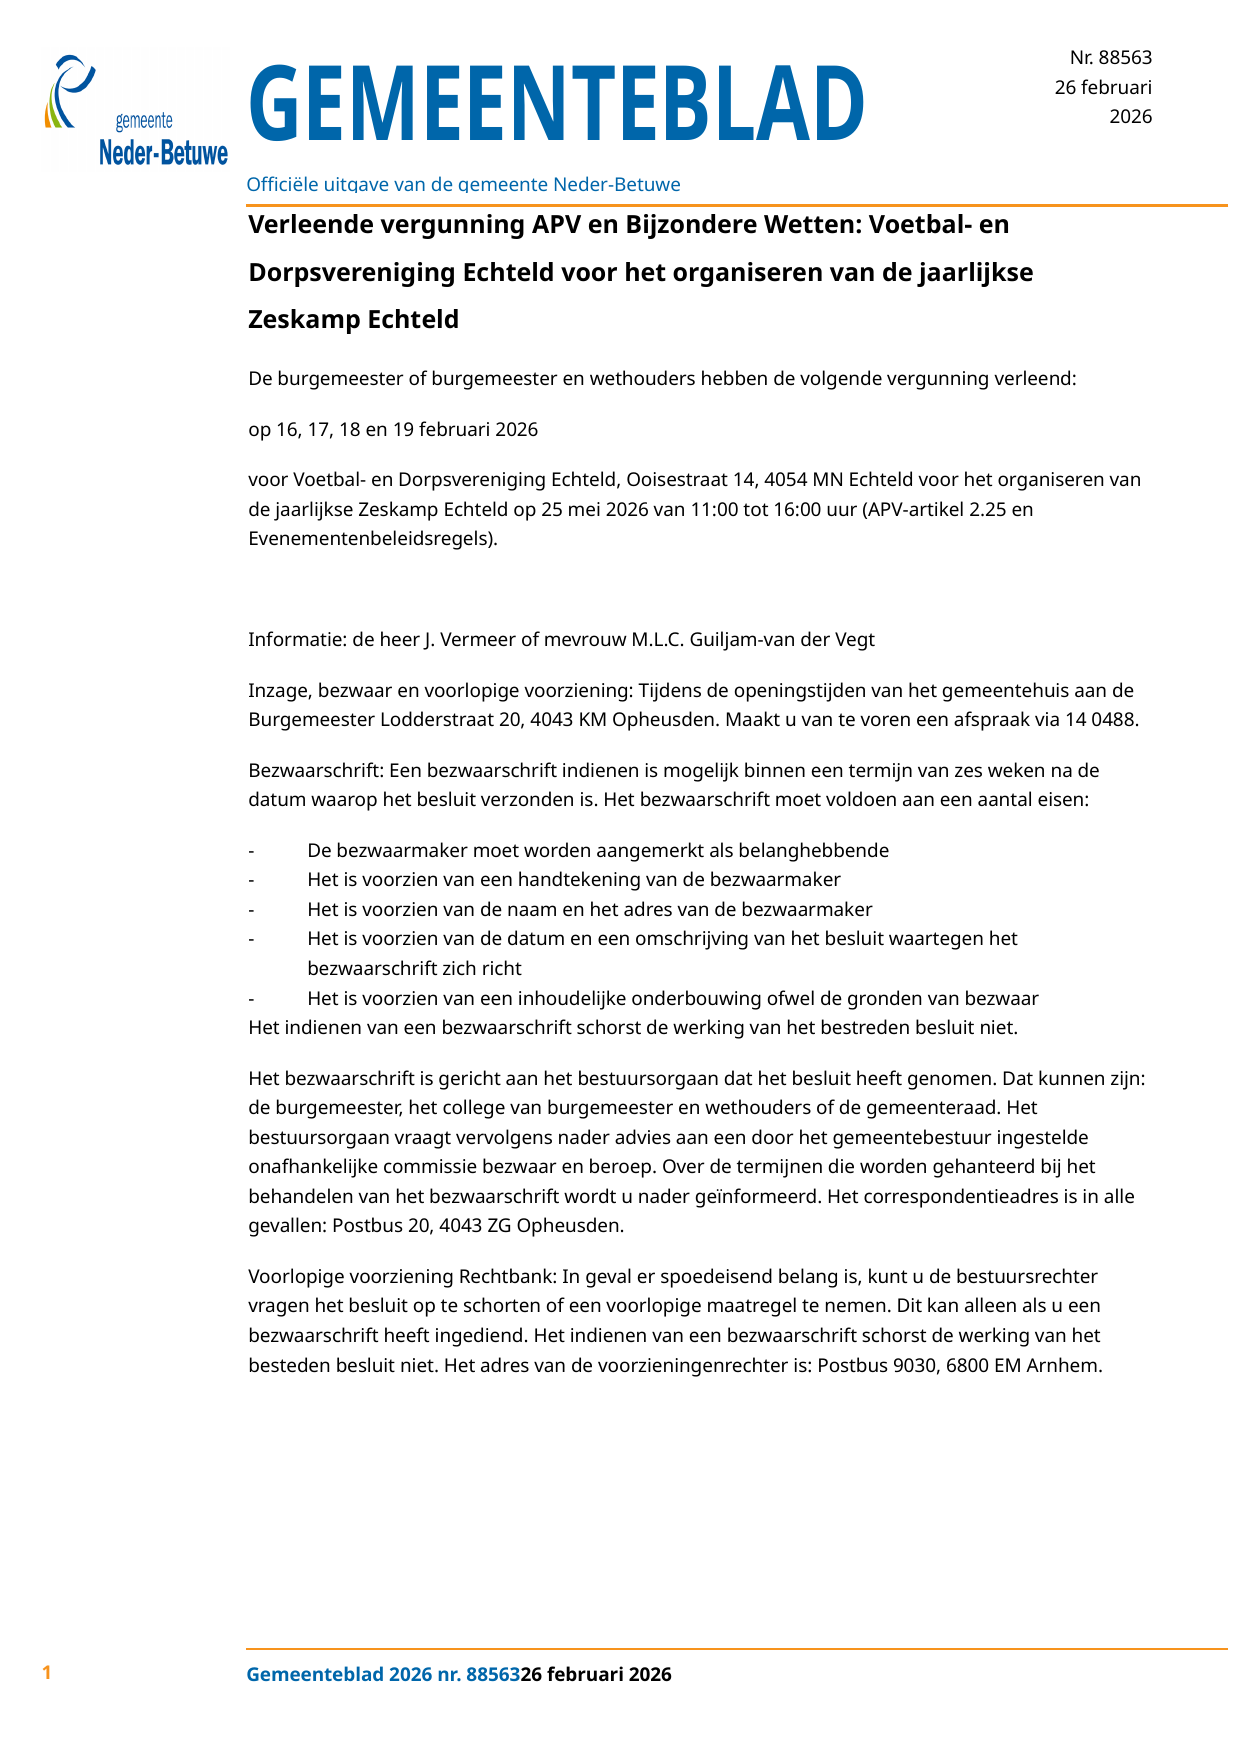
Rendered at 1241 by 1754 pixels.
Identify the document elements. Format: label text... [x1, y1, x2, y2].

list De bezwaarmaker moet worden aangemerkt als belanghebbende [248, 837, 1152, 862]
list Het is voorzien van de datum en een omschrijving van het besluit waartegen het bezwaarschrift zich richt [248, 926, 1152, 981]
text op 16, 17, 18 en 19 februari 2026 [248, 416, 1152, 442]
text Voorlopige voorziening Rechtbank: In geval er spoedeisend belang is, kunt u de bestuursrechter vragen het besluit op te schorten of een voorlopige maatregel te nemen. Dit kan alleen als u een bezwaarschrift heeft ingediend. Het indienen van een bezwaarschrift schorst de werking van het besteden besluit niet. Het adres van de voorzieningenrechter is: Postbus 9030, 6800 EM Arnhem. [248, 1263, 1152, 1377]
text De burgemeester of burgemeester en wethouders hebben de volgende vergunning verleend: [248, 366, 1152, 391]
text voor Voetbal- en Dorpsvereniging Echteld, Ooisestraat 14, 4054 MN Echteld voor het organiseren van de jaarlijkse Zeskamp Echteld op 25 mei 2026 van 11:00 tot 16:00 uur (APV-artikel 2.25 en Evenementenbeleidsregels). [248, 466, 1152, 551]
text Verleende vergunning APV en Bijzondere Wetten: Voetbal- en Dorpsvereniging Echteld voor het organiseren van de jaarlijkse Zeskamp Echteld [248, 207, 1152, 336]
list Het is voorzien van een inhoudelijke onderbouwing ofwel de gronden van bezwaar [248, 985, 1152, 1010]
text Inzage, bezwaar en voorlopige voorziening: Tijdens de openingstijden van het gemeentehuis aan de Burgemeester Lodderstraat 20, 4043 KM Opheusden. Maakt u van te voren een afspraak via 14 0488. [248, 677, 1152, 732]
text Het indienen van een bezwaarschrift schorst de werking van het bestreden besluit niet. [248, 1014, 1152, 1040]
text Informatie: de heer J. Vermeer of mevrouw M.L.C. Guiljam-van der Vegt [248, 626, 1152, 652]
text Bezwaarschrift: Een bezwaarschrift indienen is mogelijk binnen een termijn van zes weken na de datum waarop het besluit verzonden is. Het bezwaarschrift moet voldoen aan een aantal eisen: [248, 757, 1152, 812]
list Het is voorzien van de naam en het adres van de bezwaarmaker [248, 896, 1152, 922]
list Het is voorzien van een handtekening van de bezwaarmaker [248, 866, 1152, 892]
picture [41, 47, 231, 172]
text Het bezwaarschrift is gericht aan het bestuursorgaan dat het besluit heeft genomen. Dat kunnen zijn: de burgemeester, het college van burgemeester en wethouders of de gemeenteraad. Het bestuursorgaan vraagt vervolgens nader advies aan een door het gemeentebestuur ingestelde onafhankelijke commissie bezwaar en beroep. Over de termijnen die worden gehanteerd bij het behandelen van het bezwaarschrift wordt u nader geïnformeerd. Het correspondentieadres is in alle gevallen: Postbus 20, 4043 ZG Opheusden. [248, 1065, 1152, 1238]
